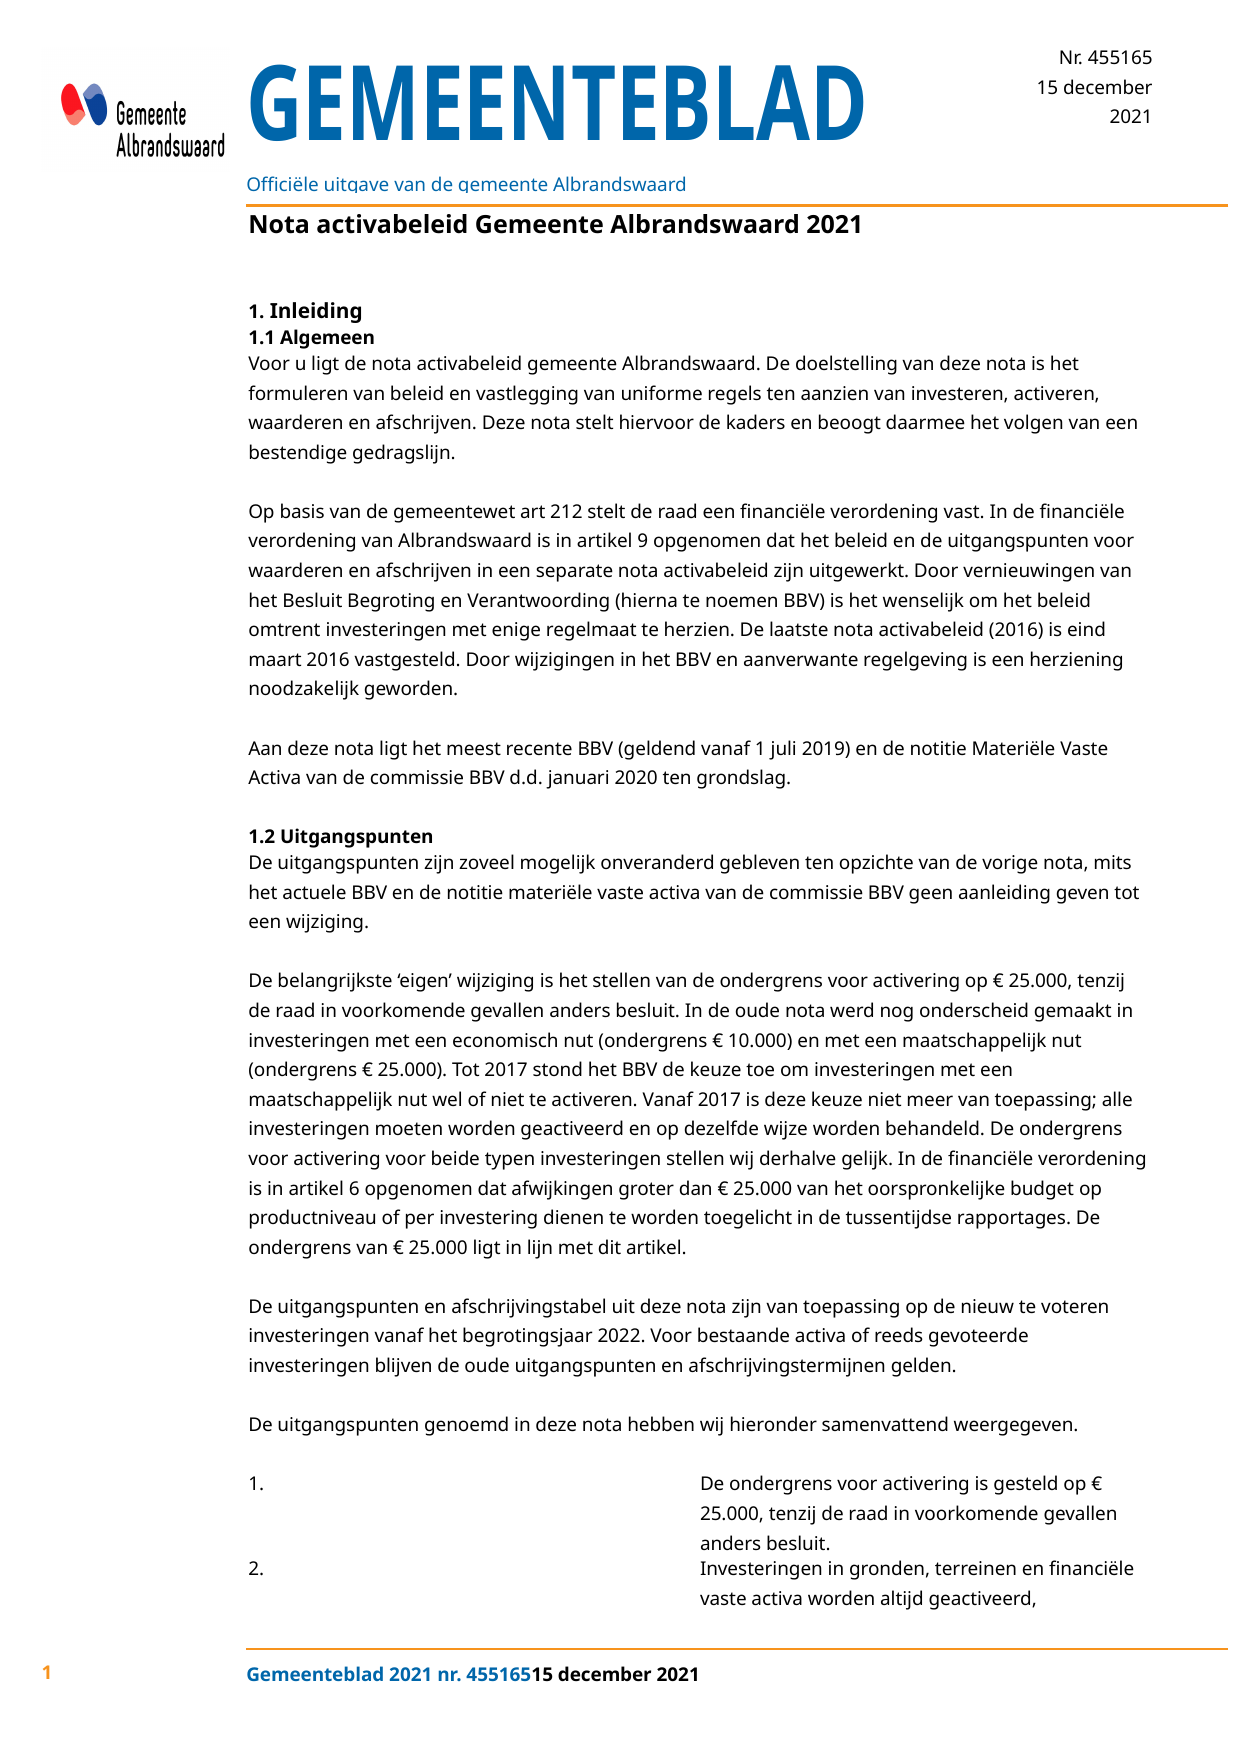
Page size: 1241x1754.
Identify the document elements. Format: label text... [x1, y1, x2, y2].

table_cell 2. [248, 1556, 700, 1611]
table_cell Investeringen in gronden, terreinen en financiële vaste activa worden altijd geactiveerd, [700, 1556, 1152, 1611]
text Aan deze nota ligt het meest recente BBV (geldend vanaf 1 juli 2019) en de notitie Materiële Vaste Activa van de commissie BBV d.d. januari 2020 ten grondslag. [248, 735, 1152, 790]
text Nota activabeleid Gemeente Albrandswaard 2021 [248, 207, 1152, 241]
text Op basis van de gemeentewet art 212 stelt de raad een financiële verordening vast. In de financiële verordening van Albrandswaard is in artikel 9 opgenomen dat het beleid en de uitgangspunten voor waarderen en afschrijven in een separate nota activabeleid zijn uitgewerkt. Door vernieuwingen van het Besluit Begroting en Verantwoording (hierna te noemen BBV) is het wenselijk om het beleid omtrent investeringen met enige regelmaat te herzien. De laatste nota activabeleid (2016) is eind maart 2016 vastgesteld. Door wijzigingen in het BBV en aanverwante regelgeving is een herziening noodzakelijk geworden. [248, 498, 1152, 701]
table_header De ondergrens voor activering is gesteld op € 25.000, tenzij de raad in voorkomende gevallen anders besluit. [700, 1471, 1152, 1556]
text 1.2 Uitgangspunten [248, 823, 1152, 849]
text De uitgangspunten en afschrijvingstabel uit deze nota zijn van toepassing op de nieuw te voteren investeringen vanaf het begrotingsjaar 2022. Voor bestaande activa of reeds gevoteerde investeringen blijven de oude uitgangspunten en afschrijvingstermijnen gelden. [248, 1293, 1152, 1378]
text Voor u ligt de nota activabeleid gemeente Albrandswaard. De doelstelling van deze nota is het formuleren van beleid en vastlegging van uniforme regels ten aanzien van investeren, activeren, waarderen en afschrijven. Deze nota stelt hiervoor de kaders en beoogt daarmee het volgen van een bestendige gedragslijn. [248, 350, 1152, 465]
table_header 1. [248, 1471, 700, 1556]
text De uitgangspunten genoemd in deze nota hebben wij hieronder samenvattend weergegeven. [248, 1411, 1152, 1437]
picture [41, 47, 231, 172]
text 1. Inleiding [248, 296, 1152, 324]
text De uitgangspunten zijn zoveel mogelijk onveranderd gebleven ten opzichte van de vorige nota, mits het actuele BBV en de notitie materiële vaste activa van de commissie BBV geen aanleiding geven tot een wijziging. [248, 849, 1152, 934]
text De belangrijkste ‘eigen’ wijziging is het stellen van de ondergrens voor activering op € 25.000, tenzij de raad in voorkomende gevallen anders besluit. In de oude nota werd nog onderscheid gemaakt in investeringen met een economisch nut (ondergrens € 10.000) en met een maatschappelijk nut (ondergrens € 25.000). Tot 2017 stond het BBV de keuze toe om investeringen met een maatschappelijk nut wel of niet te activeren. Vanaf 2017 is deze keuze niet meer van toepassing; alle investeringen moeten worden geactiveerd en op dezelfde wijze worden behandeld. De ondergrens voor activering voor beide typen investeringen stellen wij derhalve gelijk. In de financiële verordening is in artikel 6 opgenomen dat afwijkingen groter dan € 25.000 van het oorspronkelijke budget op productniveau of per investering dienen te worden toegelicht in de tussentijdse rapportages. De ondergrens van € 25.000 ligt in lijn met dit artikel. [248, 968, 1152, 1259]
text 1.1 Algemeen [248, 324, 1152, 350]
